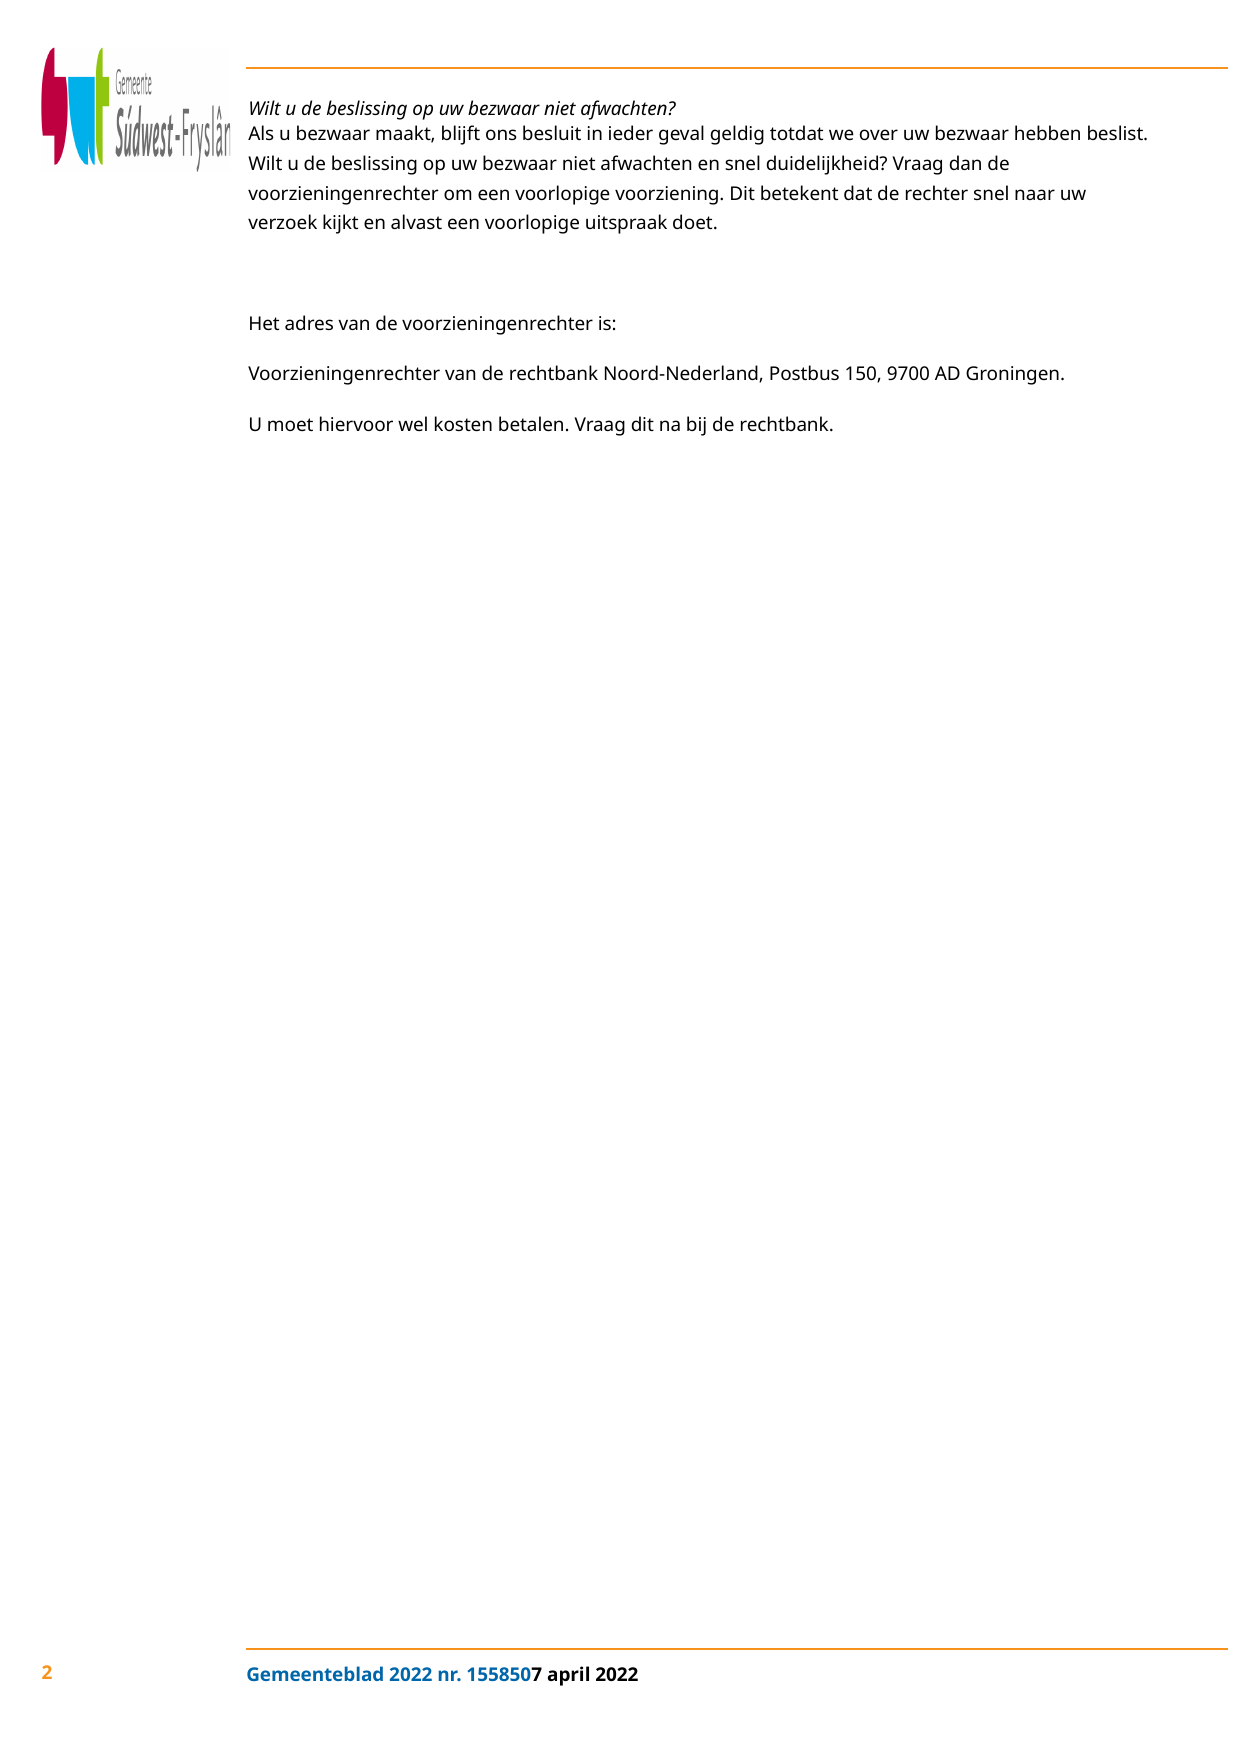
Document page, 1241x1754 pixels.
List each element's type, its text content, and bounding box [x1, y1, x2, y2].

picture [41, 47, 231, 172]
text Wilt u de beslissing op uw bezwaar niet afwachten? [248, 95, 1152, 121]
text U moet hiervoor wel kosten betalen. Vraag dit na bij de rechtbank. [248, 411, 1152, 437]
text Als u bezwaar maakt, blijft ons besluit in ieder geval geldig totdat we over uw bezwaar hebben beslist. Wilt u de beslissing op uw bezwaar niet afwachten en snel duidelijkheid? Vraag dan de voorzieningenrechter om een voorlopige voorziening. Dit betekent dat de rechter snel naar uw verzoek kijkt en alvast een voorlopige uitspraak doet. [248, 121, 1152, 235]
text Het adres van de voorzieningenrechter is: [248, 310, 1152, 336]
text Voorzieningenrechter van de rechtbank Noord-Nederland, Postbus 150, 9700 AD Groningen. [248, 361, 1152, 386]
